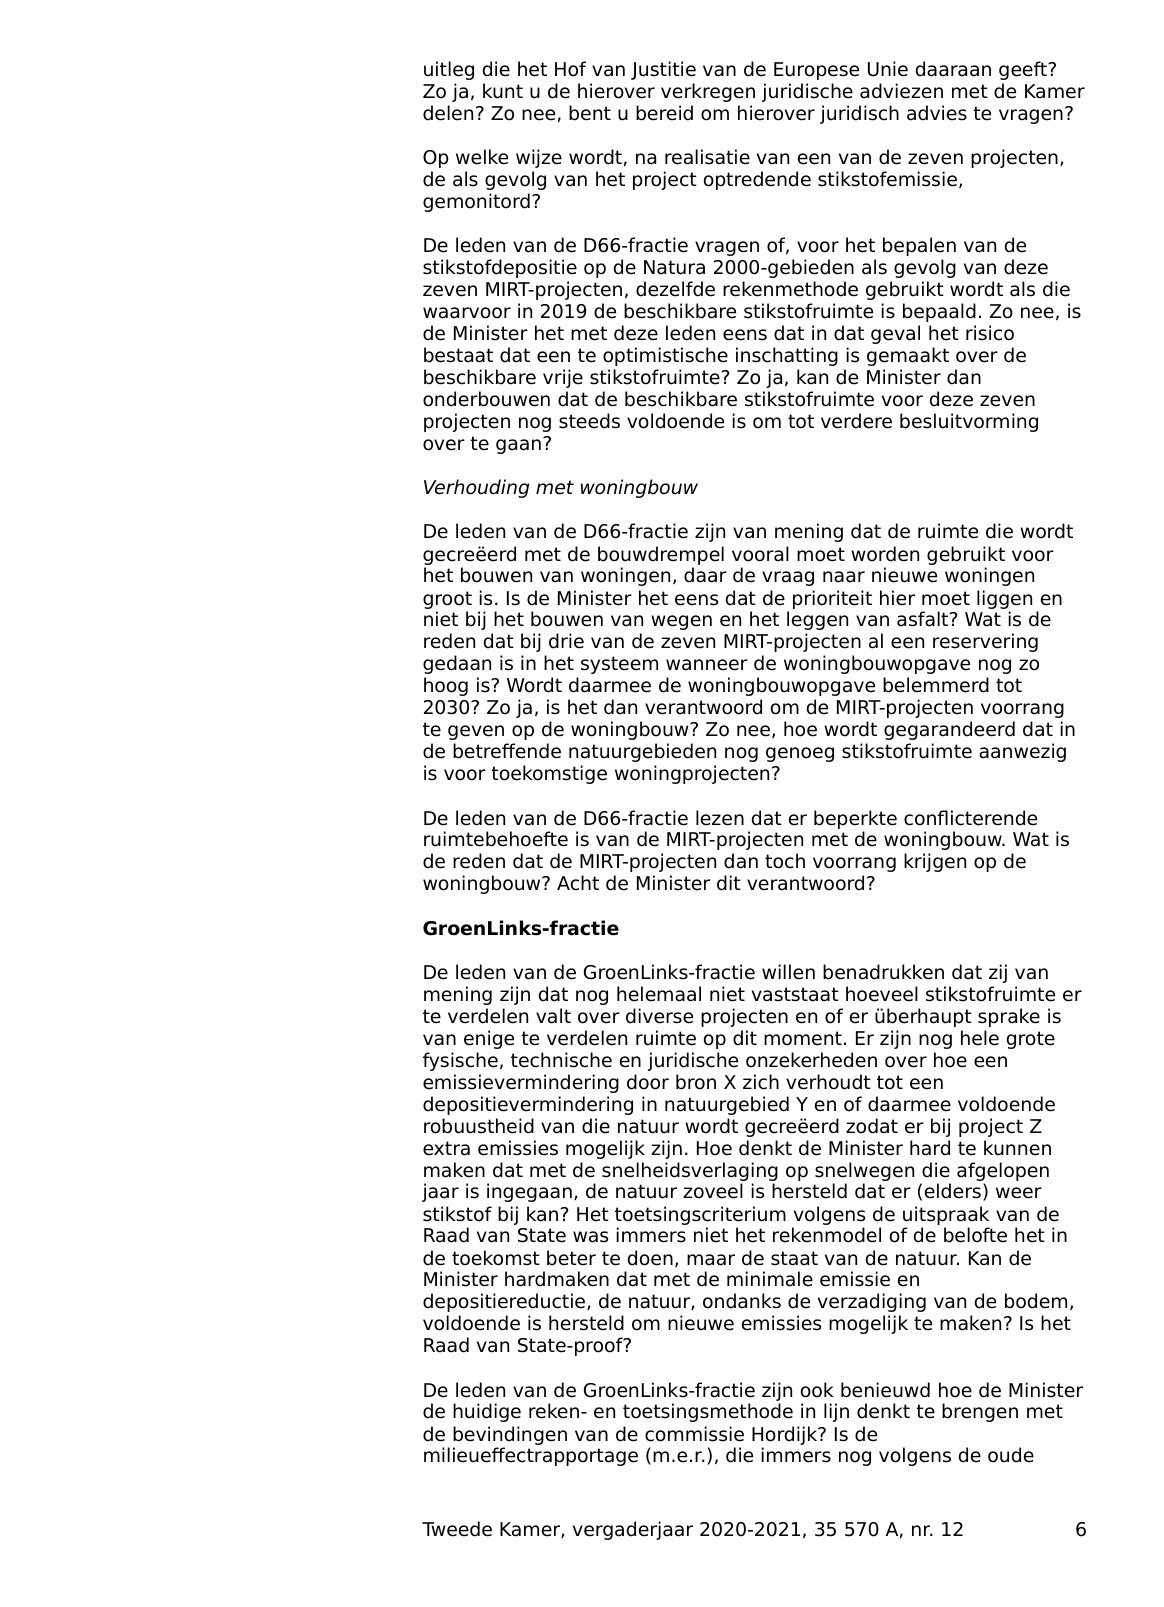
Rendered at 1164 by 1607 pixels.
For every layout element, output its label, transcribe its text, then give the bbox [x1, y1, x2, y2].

text De leden van de D66-fractie zijn van mening dat de ruimte die wordt gecreëerd met de bouwdrempel vooral moet worden gebruikt voor het bouwen van woningen, daar de vraag naar nieuwe woningen groot is. Is de Minister het eens dat de prioriteit hier moet liggen en niet bij het bouwen van wegen en het leggen van asfalt? Wat is de reden dat bij drie van de zeven MIRT-projecten al een reservering gedaan is in het systeem wanneer de woningbouwopgave nog zo hoog is? Wordt daarmee de woningbouwopgave belemmerd tot 2030? Zo ja, is het dan verantwoord om de MIRT-projecten voorrang te geven op de woningbouw? Zo nee, hoe wordt gegarandeerd dat in de betreffende natuurgebieden nog genoeg stikstofruimte aanwezig is voor toekomstige woningprojecten? [422, 521, 1087, 785]
text De leden van de D66-fractie lezen dat er beperkte conflicterende ruimtebehoefte is van de MIRT-projecten met de woningbouw. Wat is de reden dat de MIRT-projecten dan toch voorrang krijgen op de woningbouw? Acht de Minister dit verantwoord? [422, 807, 1087, 895]
subtitle GroenLinks-fractie [422, 917, 1087, 939]
subtitle Verhouding met woningbouw [422, 477, 1087, 499]
text uitleg die het Hof van Justitie van de Europese Unie daaraan geeft? Zo ja, kunt u de hierover verkregen juridische adviezen met de Kamer delen? Zo nee, bent u bereid om hierover juridisch advies te vragen? [422, 59, 1087, 125]
text De leden van de GroenLinks-fractie willen benadrukken dat zij van mening zijn dat nog helemaal niet vaststaat hoeveel stikstofruimte er te verdelen valt over diverse projecten en of er überhaupt sprake is van enige te verdelen ruimte op dit moment. Er zijn nog hele grote fysische, technische en juridische onzekerheden over hoe een emissievermindering door bron X zich verhoudt tot een depositievermindering in natuurgebied Y en of daarmee voldoende robuustheid van die natuur wordt gecreëerd zodat er bij project Z extra emissies mogelijk zijn. Hoe denkt de Minister hard te kunnen maken dat met de snelheidsverlaging op snelwegen die afgelopen jaar is ingegaan, de natuur zoveel is hersteld dat er (elders) weer stikstof bij kan? Het toetsingscriterium volgens de uitspraak van de Raad van State was immers niet het rekenmodel of de belofte het in de toekomst beter te doen, maar de staat van de natuur. Kan de Minister hardmaken dat met de minimale emissie en depositiereductie, de natuur, ondanks de verzadiging van de bodem, voldoende is hersteld om nieuwe emissies mogelijk te maken? Is het Raad van State-proof? [422, 962, 1087, 1357]
text De leden van de GroenLinks-fractie zijn ook benieuwd hoe de Minister de huidige reken- en toetsingsmethode in lijn denkt te brengen met de bevindingen van de commissie Hordijk? Is de milieueffectrapportage (m.e.r.), die immers nog volgens de oude [422, 1379, 1087, 1467]
text De leden van de D66-fractie vragen of, voor het bepalen van de stikstofdepositie op de Natura 2000-gebieden als gevolg van deze zeven MIRT-projecten, dezelfde rekenmethode gebruikt wordt als die waarvoor in 2019 de beschikbare stikstofruimte is bepaald. Zo nee, is de Minister het met deze leden eens dat in dat geval het risico bestaat dat een te optimistische inschatting is gemaakt over de beschikbare vrije stikstofruimte? Zo ja, kan de Minister dan onderbouwen dat de beschikbare stikstofruimte voor deze zeven projecten nog steeds voldoende is om tot verdere besluitvorming over te gaan? [422, 235, 1087, 455]
text Op welke wijze wordt, na realisatie van een van de zeven projecten, de als gevolg van het project optredende stikstofemissie, gemonitord? [422, 147, 1087, 213]
